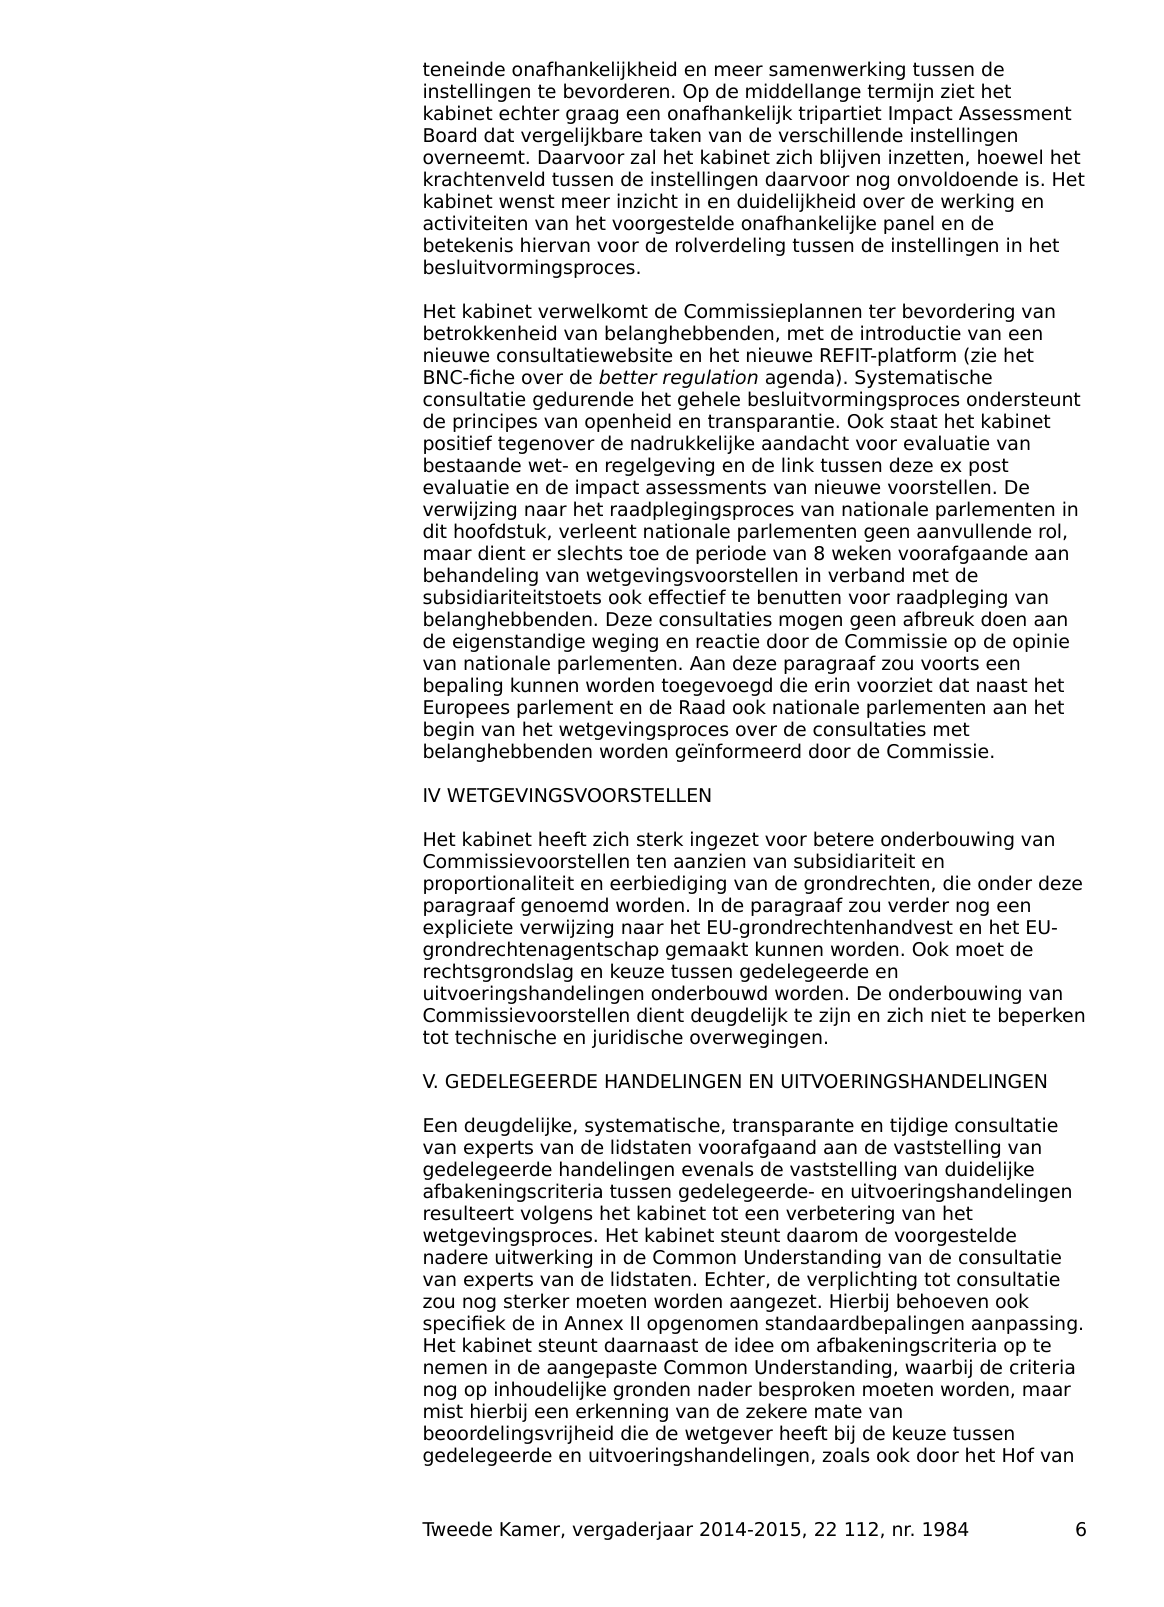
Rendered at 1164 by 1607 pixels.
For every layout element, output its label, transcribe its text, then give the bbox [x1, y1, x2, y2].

text Het kabinet heeft zich sterk ingezet voor betere onderbouwing van Commissievoorstellen ten aanzien van subsidiariteit en proportionaliteit en eerbiediging van de grondrechten, die onder deze paragraaf genoemd worden. In de paragraaf zou verder nog een expliciete verwijzing naar het EU-grondrechtenhandvest en het EU-grondrechtenagentschap gemaakt kunnen worden. Ook moet de rechtsgrondslag en keuze tussen gedelegeerde en uitvoeringshandelingen onderbouwd worden. De onderbouwing van Commissievoorstellen dient deugdelijk te zijn en zich niet te beperken tot technische en juridische overwegingen. [422, 829, 1087, 1049]
subtitle V. GEDELEGEERDE HANDELINGEN EN UITVOERINGSHANDELINGEN [422, 1071, 1087, 1093]
subtitle IV WETGEVINGSVOORSTELLEN [422, 785, 1087, 807]
text Een deugdelijke, systematische, transparante en tijdige consultatie van experts van de lidstaten voorafgaand aan de vaststelling van gedelegeerde handelingen evenals de vaststelling van duidelijke afbakeningscriteria tussen gedelegeerde- en uitvoeringshandelingen resulteert volgens het kabinet tot een verbetering van het wetgevingsproces. Het kabinet steunt daarom de voorgestelde nadere uitwerking in de Common Understanding van de consultatie van experts van de lidstaten. Echter, de verplichting tot consultatie zou nog sterker moeten worden aangezet. Hierbij behoeven ook specifiek de in Annex II opgenomen standaardbepalingen aanpassing. Het kabinet steunt daarnaast de idee om afbakeningscriteria op te nemen in de aangepaste Common Understanding, waarbij de criteria nog op inhoudelijke gronden nader besproken moeten worden, maar mist hierbij een erkenning van de zekere mate van beoordelingsvrijheid die de wetgever heeft bij de keuze tussen gedelegeerde en uitvoeringshandelingen, zoals ook door het Hof van [422, 1115, 1087, 1467]
text Het kabinet verwelkomt de Commissieplannen ter bevordering van betrokkenheid van belanghebbenden, met de introductie van een nieuwe consultatiewebsite en het nieuwe REFIT-platform (zie het BNC-fiche over de better regulation agenda). Systematische consultatie gedurende het gehele besluitvormingsproces ondersteunt de principes van openheid en transparantie. Ook staat het kabinet positief tegenover de nadrukkelijke aandacht voor evaluatie van bestaande wet- en regelgeving en de link tussen deze ex post evaluatie en de impact assessments van nieuwe voorstellen. De verwijzing naar het raadplegingsproces van nationale parlementen in dit hoofdstuk, verleent nationale parlementen geen aanvullende rol, maar dient er slechts toe de periode van 8 weken voorafgaande aan behandeling van wetgevingsvoorstellen in verband met de subsidiariteitstoets ook effectief te benutten voor raadpleging van belanghebbenden. Deze consultaties mogen geen afbreuk doen aan de eigenstandige weging en reactie door de Commissie op de opinie van nationale parlementen. Aan deze paragraaf zou voorts een bepaling kunnen worden toegevoegd die erin voorziet dat naast het Europees parlement en de Raad ook nationale parlementen aan het begin van het wetgevingsproces over de consultaties met belanghebbenden worden geïnformeerd door de Commissie. [422, 301, 1087, 763]
text teneinde onafhankelijkheid en meer samenwerking tussen de instellingen te bevorderen. Op de middellange termijn ziet het kabinet echter graag een onafhankelijk tripartiet Impact Assessment Board dat vergelijkbare taken van de verschillende instellingen overneemt. Daarvoor zal het kabinet zich blijven inzetten, hoewel het krachtenveld tussen de instellingen daarvoor nog onvoldoende is. Het kabinet wenst meer inzicht in en duidelijkheid over de werking en activiteiten van het voorgestelde onafhankelijke panel en de betekenis hiervan voor de rolverdeling tussen de instellingen in het besluitvormingsproces. [422, 59, 1087, 279]
